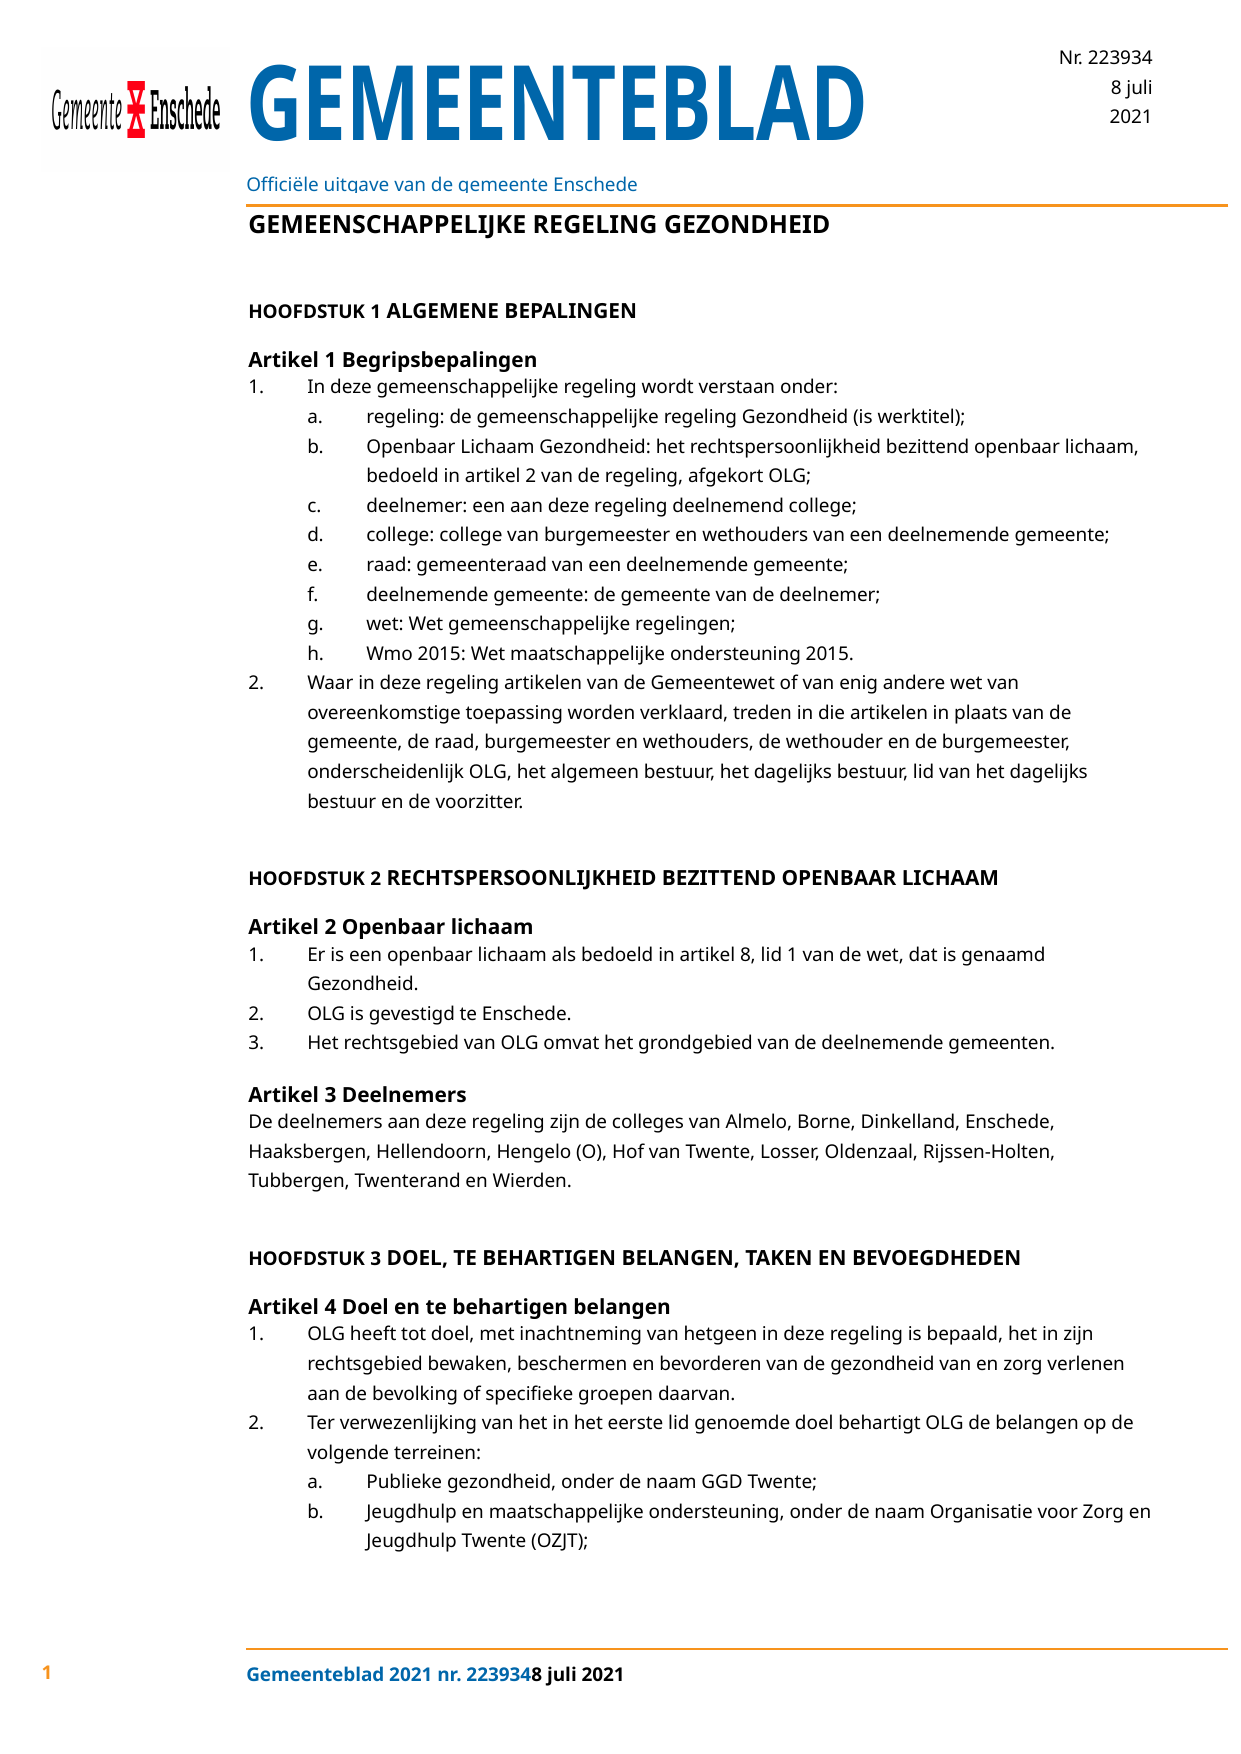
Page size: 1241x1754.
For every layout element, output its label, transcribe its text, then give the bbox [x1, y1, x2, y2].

list Openbaar Lichaam Gezondheid: het rechtspersoonlijkheid bezittend openbaar lichaam, bedoeld in artikel 2 van de regeling, afgekort OLG; [307, 433, 1152, 488]
list deelnemende gemeente: de gemeente van de deelnemer; [307, 581, 1152, 607]
list college: college van burgemeester en wethouders van een deelnemende gemeente; [307, 522, 1152, 547]
list Er is een openbaar lichaam als bedoeld in artikel 8, lid 1 van de wet, dat is genaamd Gezondheid. [248, 941, 1152, 996]
text Artikel 4 Doel en te behartigen belangen [248, 1292, 1152, 1321]
list OLG is gevestigd te Enschede. [248, 1000, 1152, 1026]
text HOOFDSTUK 2 RECHTSPERSOONLIJKHEID BEZITTEND OPENBAAR LICHAAM [248, 863, 1152, 892]
list In deze gemeenschappelijke regeling wordt verstaan onder: [248, 374, 1152, 399]
text GEMEENSCHAPPELIJKE REGELING GEZONDHEID [248, 207, 1152, 241]
list Waar in deze regeling artikelen van de Gemeentewet of van enig andere wet van overeenkomstige toepassing worden verklaard, treden in die artikelen in plaats van de gemeente, de raad, burgemeester en wethouders, de wethouder en de burgemeester, onderscheidenlijk OLG, het algemeen bestuur, het dagelijks bestuur, lid van het dagelijks bestuur en de voorzitter. [248, 669, 1152, 814]
text HOOFDSTUK 3 DOEL, TE BEHARTIGEN BELANGEN, TAKEN EN BEVOEGDHEDEN [248, 1243, 1152, 1271]
list Publieke gezondheid, onder de naam GGD Twente; [307, 1468, 1152, 1494]
text HOOFDSTUK 1 ALGEMENE BEPALINGEN [248, 296, 1152, 324]
picture [41, 47, 231, 172]
text Artikel 2 Openbaar lichaam [248, 912, 1152, 941]
list Het rechtsgebied van OLG omvat het grondgebied van de deelnemende gemeenten. [248, 1029, 1152, 1055]
list OLG heeft tot doel, met inachtneming van hetgeen in deze regeling is bepaald, het in zijn rechtsgebied bewaken, beschermen en bevorderen van de gezondheid van en zorg verlenen aan de bevolking of specifieke groepen daarvan. [248, 1321, 1152, 1405]
text Artikel 3 Deelnemers [248, 1080, 1152, 1108]
list Jeugdhulp en maatschappelijke ondersteuning, onder de naam Organisatie voor Zorg en Jeugdhulp Twente (OZJT); [307, 1498, 1152, 1553]
list regeling: de gemeenschappelijke regeling Gezondheid (is werktitel); [307, 403, 1152, 429]
list raad: gemeenteraad van een deelnemende gemeente; [307, 551, 1152, 577]
list deelnemer: een aan deze regeling deelnemend college; [307, 492, 1152, 518]
list Ter verwezenlijking van het in het eerste lid genoemde doel behartigt OLG de belangen op de volgende terreinen: [248, 1409, 1152, 1464]
list Wmo 2015: Wet maatschappelijke ondersteuning 2015. [307, 640, 1152, 666]
list wet: Wet gemeenschappelijke regelingen; [307, 610, 1152, 636]
text De deelnemers aan deze regeling zijn de colleges van Almelo, Borne, Dinkelland, Enschede, Haaksbergen, Hellendoorn, Hengelo (O), Hof van Twente, Losser, Oldenzaal, Rijssen-Holten, Tubbergen, Twenterand en Wierden. [248, 1108, 1152, 1193]
text Artikel 1 Begripsbepalingen [248, 345, 1152, 374]
